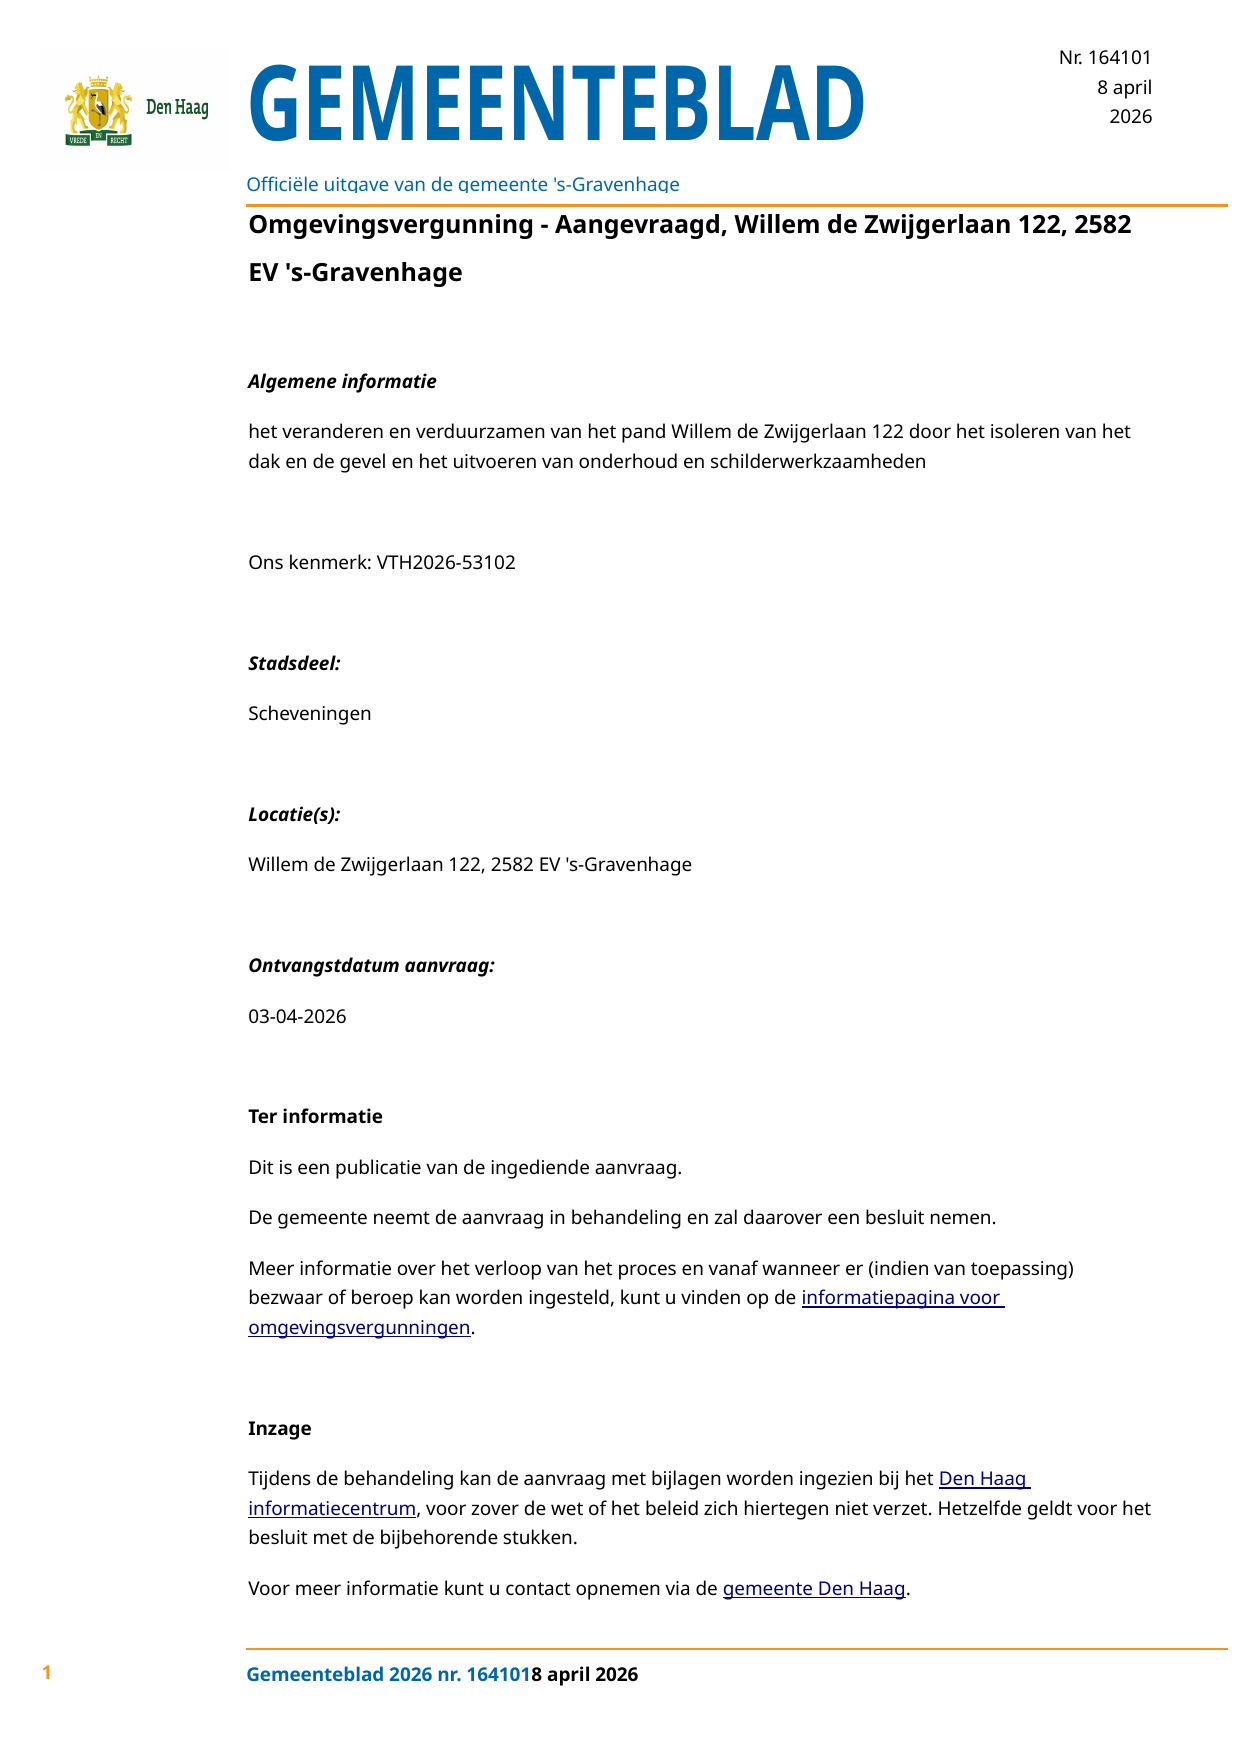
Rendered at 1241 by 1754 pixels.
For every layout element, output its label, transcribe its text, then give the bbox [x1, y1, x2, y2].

text 03-04-2026 [248, 1003, 1152, 1029]
text Tijdens de behandeling kan de aanvraag met bijlagen worden ingezien bij het Den Haag informatiecentrum, voor zover de wet of het beleid zich hiertegen niet verzet. Hetzelfde geldt voor het besluit met de bijbehorende stukken. [248, 1465, 1152, 1550]
text Voor meer informatie kunt u contact opnemen via de gemeente Den Haag. [248, 1575, 1152, 1601]
text het veranderen en verduurzamen van het pand Willem de Zwijgerlaan 122 door het isoleren van het dak en de gevel en het uitvoeren van onderhoud en schilderwerkzaamheden [248, 419, 1152, 474]
picture [41, 47, 231, 172]
text Dit is een publicatie van de ingediende aanvraag. [248, 1154, 1152, 1180]
text Meer informatie over het verloop van het proces en vanaf wanneer er (indien van toepassing) bezwaar of beroep kan worden ingesteld, kunt u vinden op de informatiepagina voor omgevingsvergunningen. [248, 1255, 1152, 1340]
text Algemene informatie [248, 368, 1152, 394]
text Stadsdeel: [248, 650, 1152, 676]
text Omgevingsvergunning - Aangevraagd, Willem de Zwijgerlaan 122, 2582 EV 's-Gravenhage [248, 207, 1152, 288]
text Ontvangstdatum aanvraag: [248, 952, 1152, 978]
text Scheveningen [248, 700, 1152, 726]
text Inzage [248, 1415, 1152, 1441]
text Locatie(s): [248, 801, 1152, 827]
text Willem de Zwijgerlaan 122, 2582 EV 's-Gravenhage [248, 852, 1152, 877]
text De gemeente neemt de aanvraag in behandeling en zal daarover een besluit nemen. [248, 1204, 1152, 1230]
text Ter informatie [248, 1104, 1152, 1129]
text Ons kenmerk: VTH2026-53102 [248, 549, 1152, 575]
